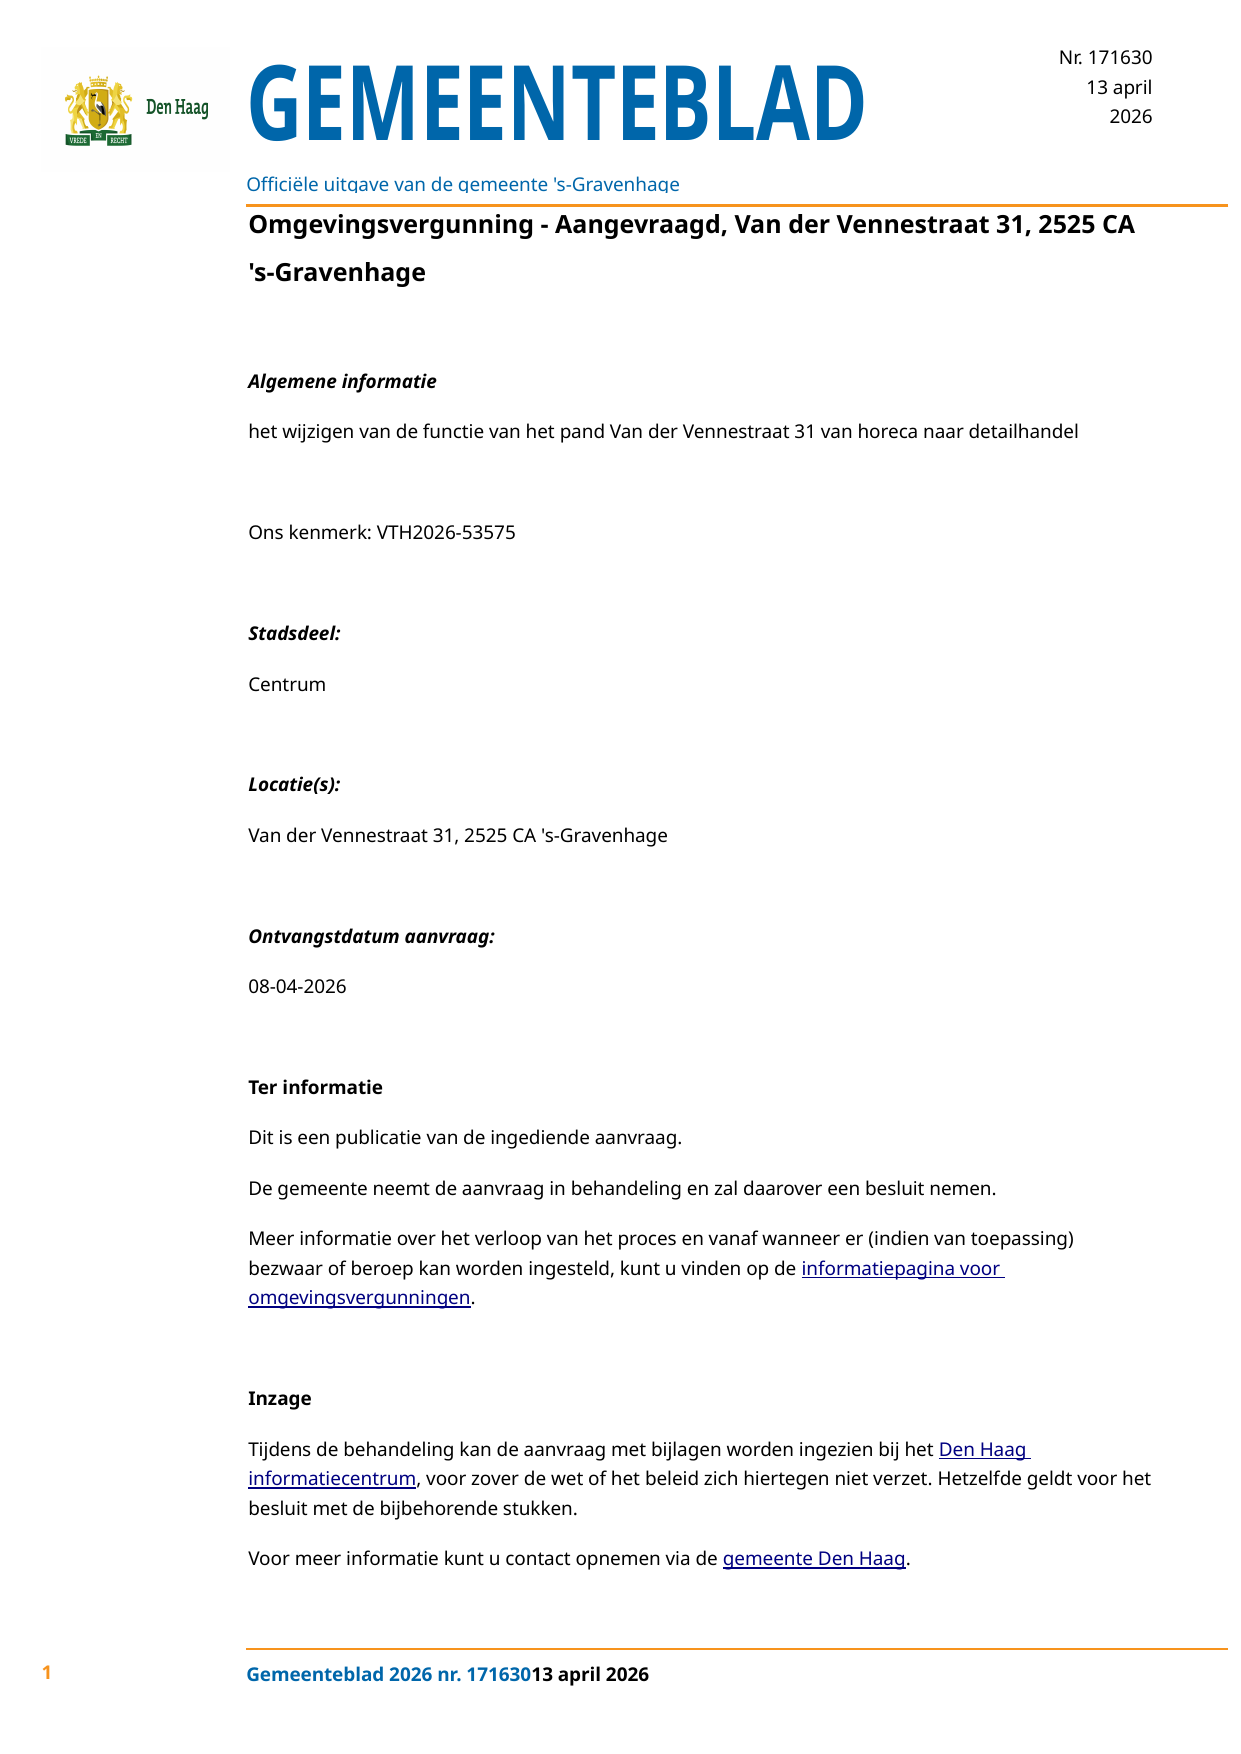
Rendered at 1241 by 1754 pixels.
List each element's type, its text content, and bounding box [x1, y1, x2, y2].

text 08-04-2026 [248, 973, 1152, 999]
text Dit is een publicatie van de ingediende aanvraag. [248, 1124, 1152, 1150]
text Centrum [248, 671, 1152, 697]
text Ontvangstdatum aanvraag: [248, 923, 1152, 949]
text Omgevingsvergunning - Aangevraagd, Van der Vennestraat 31, 2525 CA 's-Gravenhage [248, 207, 1152, 288]
text het wijzigen van de functie van het pand Van der Vennestraat 31 van horeca naar detailhandel [248, 419, 1152, 444]
text Stadsdeel: [248, 620, 1152, 646]
text De gemeente neemt de aanvraag in behandeling en zal daarover een besluit nemen. [248, 1175, 1152, 1201]
text Meer informatie over het verloop van het proces en vanaf wanneer er (indien van toepassing) bezwaar of beroep kan worden ingesteld, kunt u vinden op de informatiepagina voor omgevingsvergunningen. [248, 1225, 1152, 1310]
text Algemene informatie [248, 368, 1152, 394]
picture [41, 47, 231, 172]
text Voor meer informatie kunt u contact opnemen via de gemeente Den Haag. [248, 1545, 1152, 1571]
text Ons kenmerk: VTH2026-53575 [248, 519, 1152, 545]
text Inzage [248, 1385, 1152, 1411]
text Tijdens de behandeling kan de aanvraag met bijlagen worden ingezien bij het Den Haag informatiecentrum, voor zover de wet of het beleid zich hiertegen niet verzet. Hetzelfde geldt voor het besluit met de bijbehorende stukken. [248, 1436, 1152, 1521]
text Ter informatie [248, 1074, 1152, 1100]
text Van der Vennestraat 31, 2525 CA 's-Gravenhage [248, 822, 1152, 848]
text Locatie(s): [248, 772, 1152, 797]
